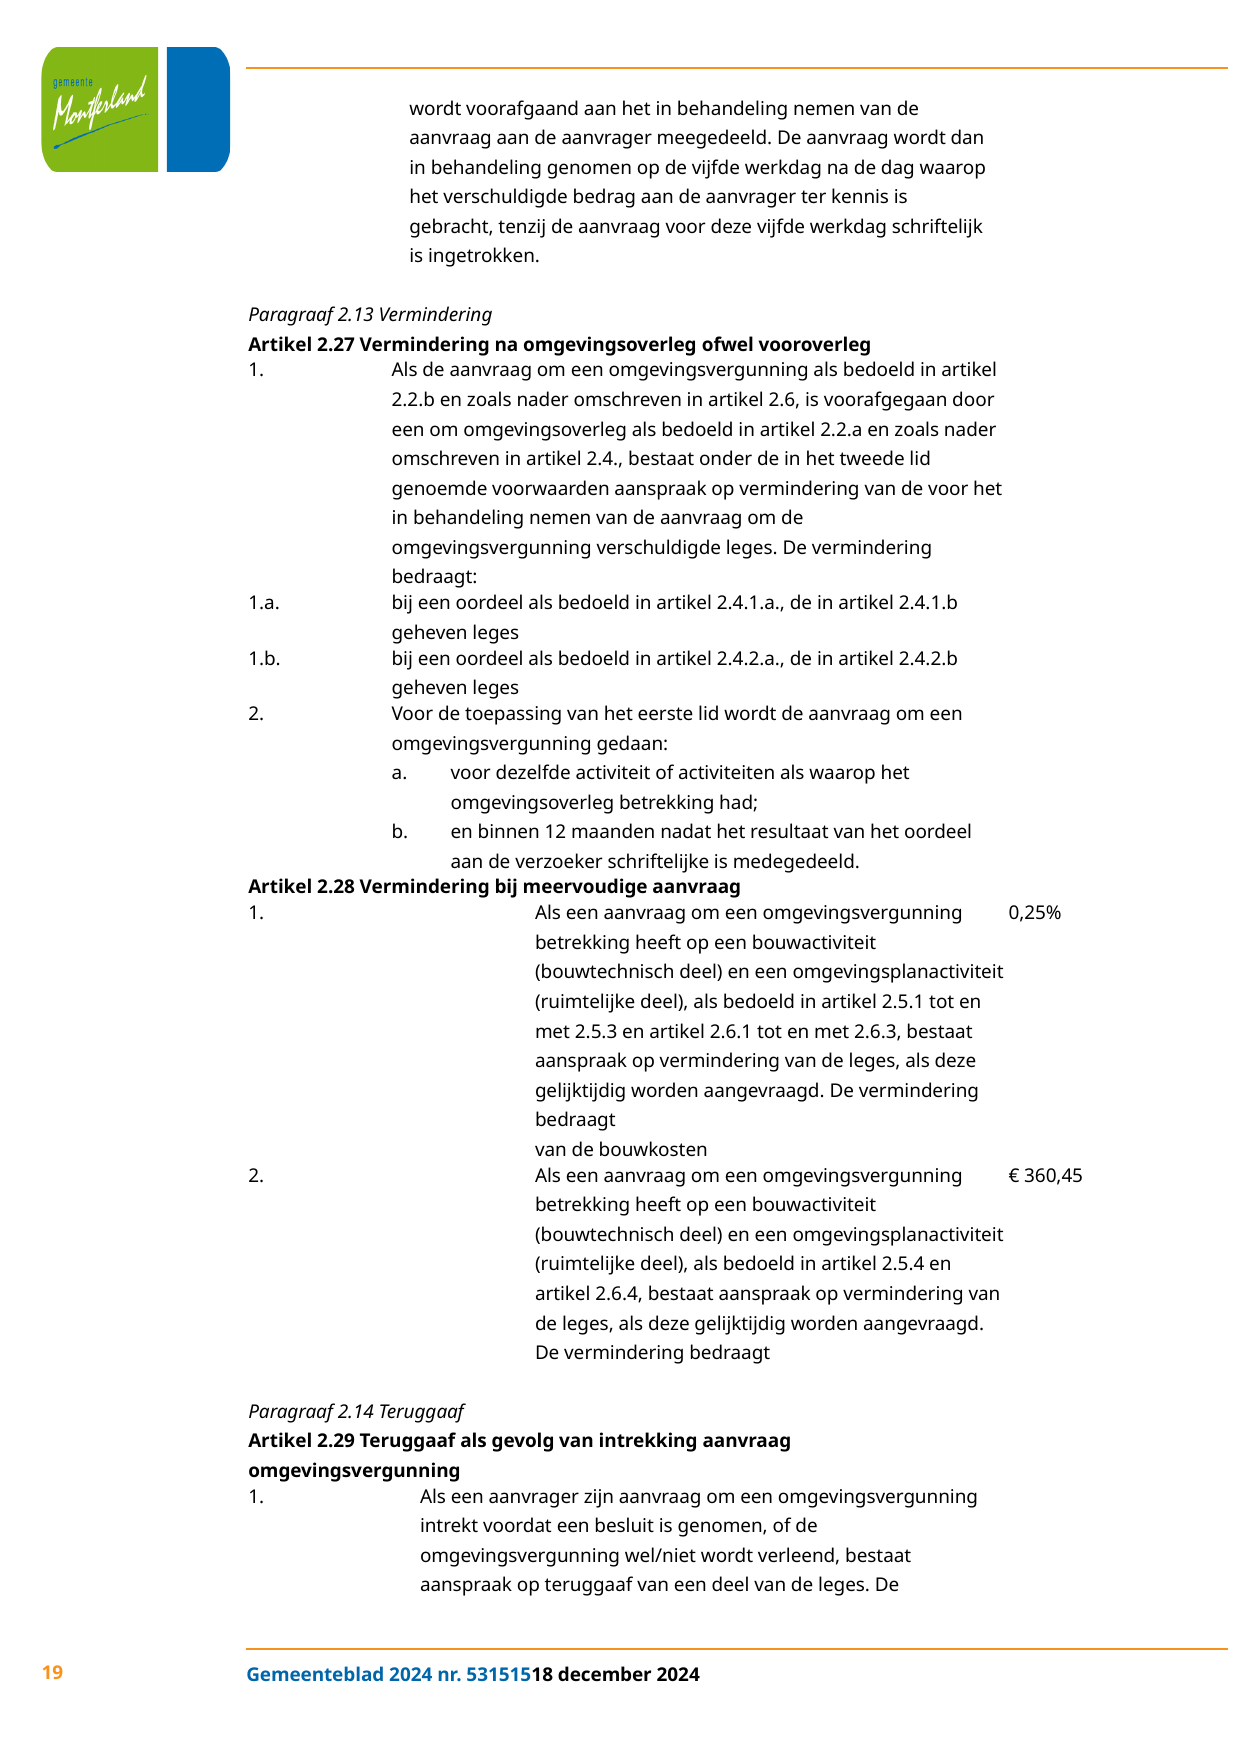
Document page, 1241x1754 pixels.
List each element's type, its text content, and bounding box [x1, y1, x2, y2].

table_cell Als een aanvrager zijn aanvraag om een omgevingsvergunning intrekt voordat een besluit is genomen, of de omgevingsvergunning wel/niet wordt verleend, bestaat aanspraak op teruggaaf van een deel van de leges. De [420, 1483, 980, 1597]
table_cell [1008, 700, 1152, 874]
table_cell € 360,45 [1008, 1162, 1152, 1365]
text Paragraaf 2.13 Vermindering [248, 301, 1152, 327]
picture [41, 47, 231, 172]
table_cell 1. [248, 357, 391, 589]
table_cell [248, 95, 409, 268]
text Paragraaf 2.14 Teruggaaf [248, 1398, 1152, 1424]
table_header Artikel 2.29 Teruggaaf als gevolg van intrekking aanvraag omgevingsvergunning [248, 1428, 980, 1483]
table_cell Als een aanvraag om een omgevingsvergunning betrekking heeft op een bouwactiviteit (bouwtechnisch deel) en een omgevingsplanactiviteit (ruimtelijke deel), als bedoeld in artikel 2.5.4 en artikel 2.6.4, bestaat aanspraak op vermindering van de leges, als deze gelijktijdig worden aangevraagd. De vermindering bedraagt [535, 1162, 1008, 1365]
table_header [980, 1428, 1152, 1483]
table_cell bij een oordeel als bedoeld in artikel 2.4.1.a., de in artikel 2.4.1.b geheven leges [391, 590, 1008, 645]
table_cell [1008, 590, 1152, 645]
table_cell [1008, 645, 1152, 700]
table_cell 0,25% [1008, 900, 1152, 1162]
table_header [1008, 331, 1152, 357]
table_cell wordt voorafgaand aan het in behandeling nemen van de aanvraag aan de aanvrager meegedeeld. De aanvraag wordt dan in behandeling genomen op de vijfde werkdag na de dag waarop het verschuldigde bedrag aan de aanvrager ter kennis is gebracht, tenzij de aanvraag voor deze vijfde werkdag schriftelijk is ingetrokken. [409, 95, 991, 268]
table_cell [991, 95, 1152, 268]
table_cell 1.a. [248, 590, 391, 645]
table_cell 1.b. [248, 645, 391, 700]
table_header Artikel 2.27 Vermindering na omgevingsoverleg ofwel vooroverleg [248, 331, 1008, 357]
table_cell [1008, 357, 1152, 589]
table_cell Als een aanvraag om een omgevingsvergunning betrekking heeft op een bouwactiviteit (bouwtechnisch deel) en een omgevingsplanactiviteit (ruimtelijke deel), als bedoeld in artikel 2.5.1 tot en met 2.5.3 en artikel 2.6.1 tot en met 2.6.3, bestaat aanspraak op vermindering van de leges, als deze gelijktijdig worden aangevraagd. De vermindering bedraagt van de bouwkosten [535, 900, 1008, 1162]
table_cell [1008, 874, 1152, 899]
table_cell 1. [248, 1483, 420, 1597]
table_cell Voor de toepassing van het eerste lid wordt de aanvraag om een omgevingsvergunning gedaan: voor dezelfde activiteit of activiteiten als waarop het omgevingsoverleg betrekking had; en binnen 12 maanden nadat het resultaat van het oordeel aan de verzoeker schriftelijke is medegedeeld. [391, 700, 1008, 874]
table_cell 2. [248, 700, 391, 874]
table_cell Als de aanvraag om een omgevingsvergunning als bedoeld in artikel 2.2.b en zoals nader omschreven in artikel 2.6, is voorafgegaan door een om omgevingsoverleg als bedoeld in artikel 2.2.a en zoals nader omschreven in artikel 2.4., bestaat onder de in het tweede lid genoemde voorwaarden aanspraak op vermindering van de voor het in behandeling nemen van de aanvraag om de omgevingsvergunning verschuldigde leges. De vermindering bedraagt: [391, 357, 1008, 589]
table_cell [980, 1483, 1152, 1597]
table_cell 2. [248, 1162, 535, 1365]
table_cell Artikel 2.28 Vermindering bij meervoudige aanvraag [248, 874, 1008, 899]
table_cell 1. [248, 900, 535, 1162]
table_cell bij een oordeel als bedoeld in artikel 2.4.2.a., de in artikel 2.4.2.b geheven leges [391, 645, 1008, 700]
